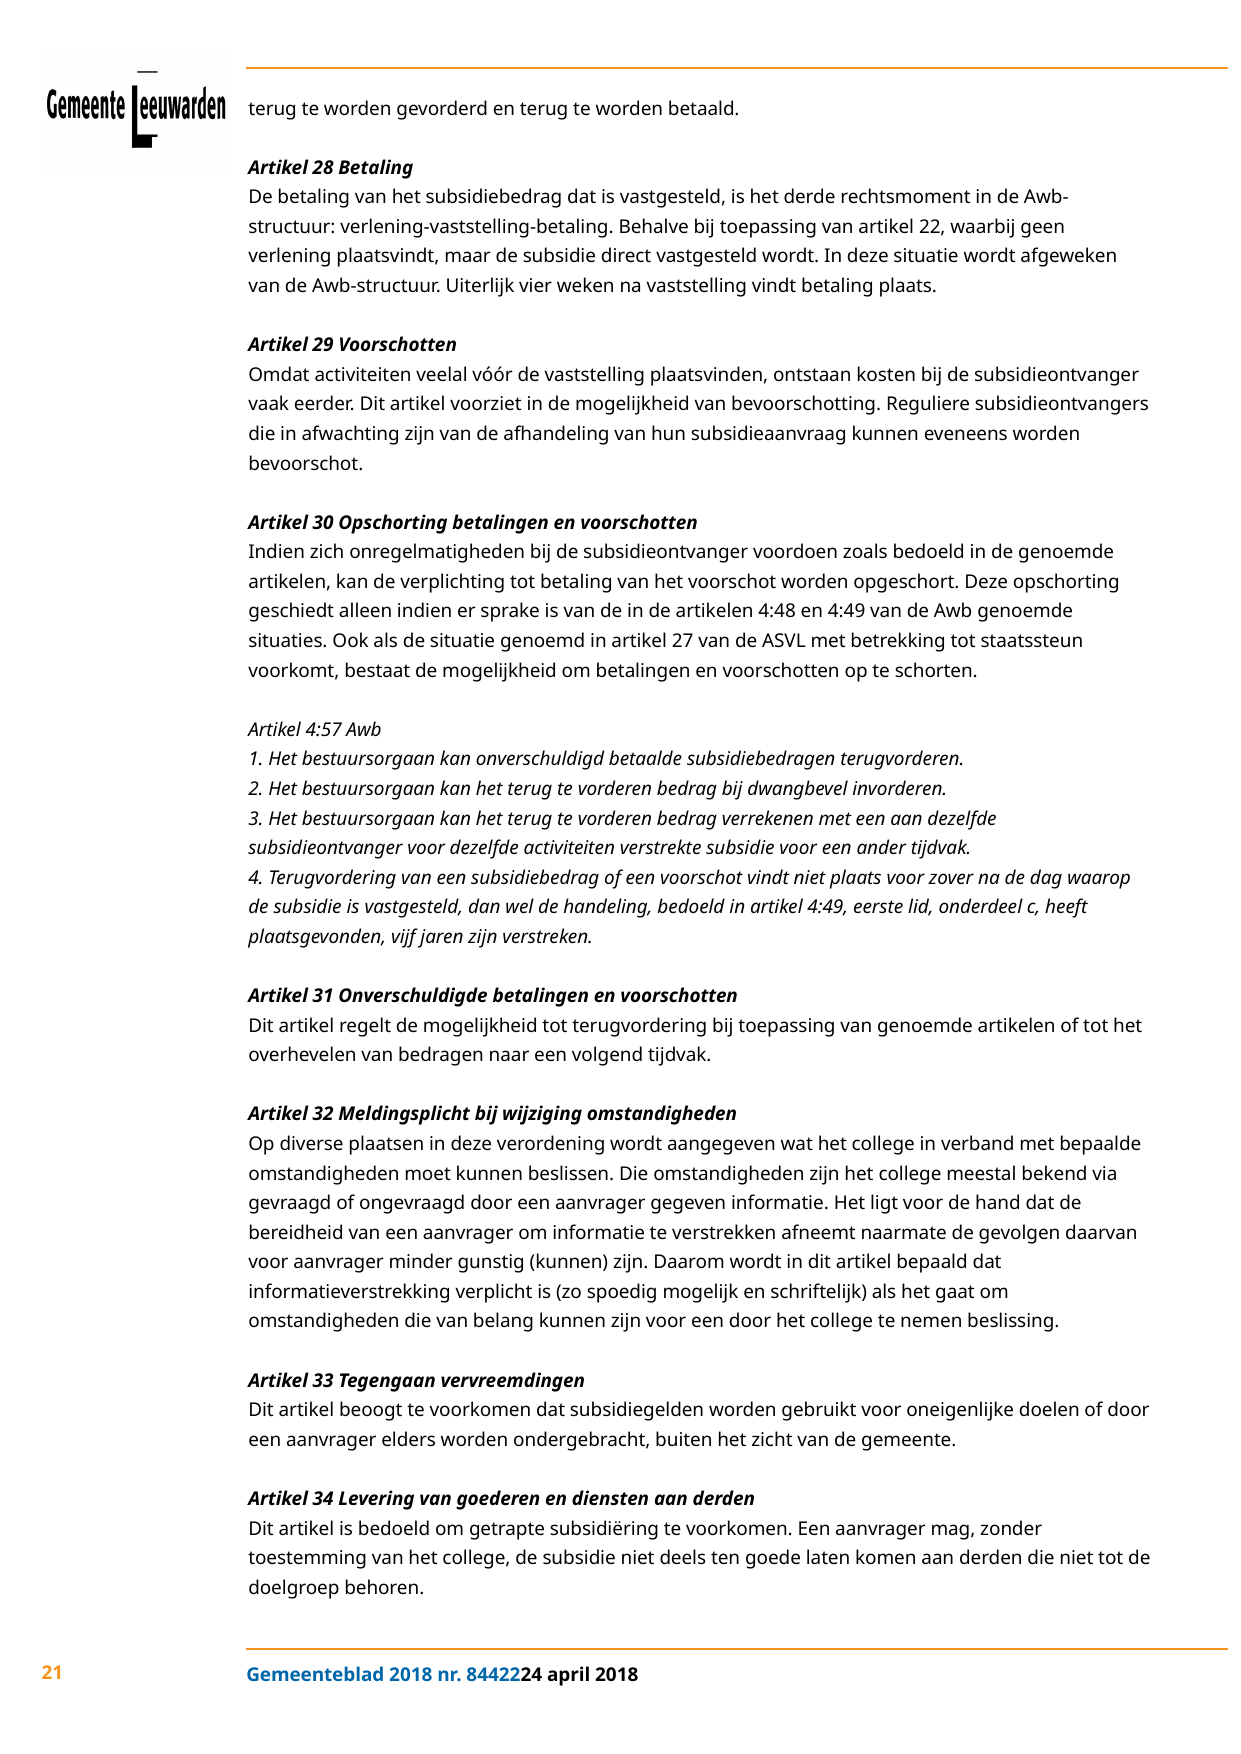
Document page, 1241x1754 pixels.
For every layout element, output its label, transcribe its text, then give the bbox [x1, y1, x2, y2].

text Artikel 34 Levering van goederen en diensten aan derden [248, 1485, 1152, 1511]
text Dit artikel beoogt te voorkomen dat subsidiegelden worden gebruikt voor oneigenlijke doelen of door een aanvrager elders worden ondergebracht, buiten het zicht van de gemeente. [248, 1396, 1152, 1452]
text Omdat activiteiten veelal vóór de vaststelling plaatsvinden, ontstaan kosten bij de subsidieontvanger vaak eerder. Dit artikel voorziet in de mogelijkheid van bevoorschotting. Reguliere subsidieontvangers die in afwachting zijn van de afhandeling van hun subsidieaanvraag kunnen eveneens worden bevoorschot. [248, 361, 1152, 476]
text terug te worden gevorderd en terug te worden betaald. [248, 95, 1152, 121]
text Artikel 4:57 Awb [248, 716, 1152, 742]
text Artikel 28 Betaling [248, 154, 1152, 180]
text Artikel 30 Opschorting betalingen en voorschotten [248, 509, 1152, 535]
picture [41, 47, 231, 172]
text Dit artikel regelt de mogelijkheid tot terugvordering bij toepassing van genoemde artikelen of tot het overhevelen van bedragen naar een volgend tijdvak. [248, 1012, 1152, 1067]
text Artikel 29 Voorschotten [248, 331, 1152, 357]
text 2. Het bestuursorgaan kan het terug te vorderen bedrag bij dwangbevel invorderen. [248, 775, 1152, 801]
text Artikel 32 Meldingsplicht bij wijziging omstandigheden [248, 1101, 1152, 1126]
text 3. Het bestuursorgaan kan het terug te vorderen bedrag verrekenen met een aan dezelfde subsidieontvanger voor dezelfde activiteiten verstrekte subsidie voor een ander tijdvak. [248, 805, 1152, 860]
text Indien zich onregelmatigheden bij de subsidieontvanger voordoen zoals bedoeld in de genoemde artikelen, kan de verplichting tot betaling van het voorschot worden opgeschort. Deze opschorting geschiedt alleen indien er sprake is van de in de artikelen 4:48 en 4:49 van de Awb genoemde situaties. Ook als de situatie genoemd in artikel 27 van de ASVL met betrekking tot staatssteun voorkomt, bestaat de mogelijkheid om betalingen en voorschotten op te schorten. [248, 538, 1152, 683]
text Dit artikel is bedoeld om getrapte subsidiëring te voorkomen. Een aanvrager mag, zonder toestemming van het college, de subsidie niet deels ten goede laten komen aan derden die niet tot de doelgroep behoren. [248, 1515, 1152, 1600]
text Artikel 31 Onverschuldigde betalingen en voorschotten [248, 982, 1152, 1008]
text Op diverse plaatsen in deze verordening wordt aangegeven wat het college in verband met bepaalde omstandigheden moet kunnen beslissen. Die omstandigheden zijn het college meestal bekend via gevraagd of ongevraagd door een aanvrager gegeven informatie. Het ligt voor de hand dat de bereidheid van een aanvrager om informatie te verstrekken afneemt naarmate de gevolgen daarvan voor aanvrager minder gunstig (kunnen) zijn. Daarom wordt in dit artikel bepaald dat informatieverstrekking verplicht is (zo spoedig mogelijk en schriftelijk) als het gaat om omstandigheden die van belang kunnen zijn voor een door het college te nemen beslissing. [248, 1130, 1152, 1333]
text De betaling van het subsidiebedrag dat is vastgesteld, is het derde rechtsmoment in de Awb-structuur: verlening-vaststelling-betaling. Behalve bij toepassing van artikel 22, waarbij geen verlening plaatsvindt, maar de subsidie direct vastgesteld wordt. In deze situatie wordt afgeweken van de Awb-structuur. Uiterlijk vier weken na vaststelling vindt betaling plaats. [248, 183, 1152, 298]
text Artikel 33 Tegengaan vervreemdingen [248, 1367, 1152, 1393]
text 4. Terugvordering van een subsidiebedrag of een voorschot vindt niet plaats voor zover na de dag waarop de subsidie is vastgesteld, dan wel de handeling, bedoeld in artikel 4:49, eerste lid, onderdeel c, heeft plaatsgevonden, vijf jaren zijn verstreken. [248, 864, 1152, 949]
text 1. Het bestuursorgaan kan onverschuldigd betaalde subsidiebedragen terugvorderen. [248, 746, 1152, 771]
